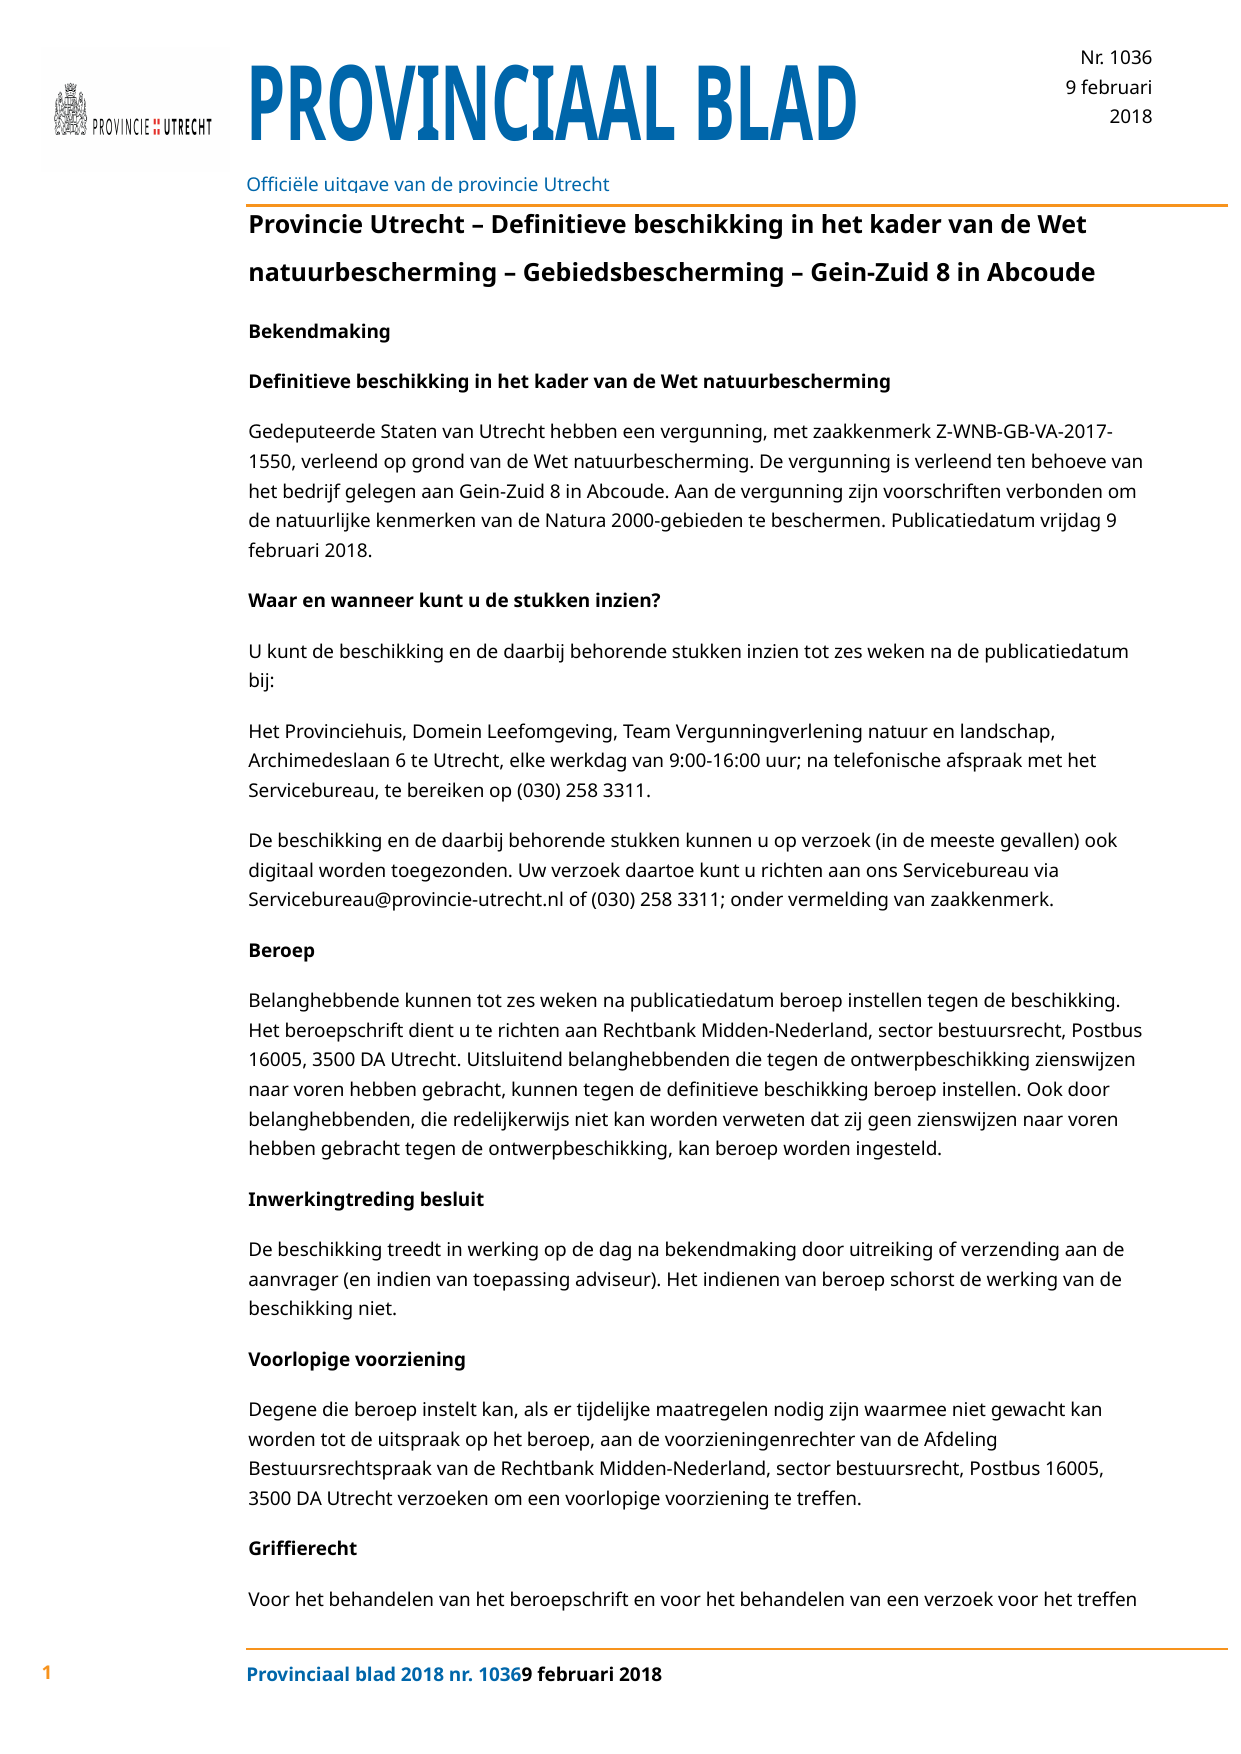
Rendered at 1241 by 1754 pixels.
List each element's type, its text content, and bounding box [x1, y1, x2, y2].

text Waar en wanneer kunt u de stukken inzien? [248, 587, 1152, 613]
text Griffierecht [248, 1535, 1152, 1561]
text U kunt de beschikking en de daarbij behorende stukken inzien tot zes weken na de publicatiedatum bij: [248, 638, 1152, 693]
text De beschikking en de daarbij behorende stukken kunnen u op verzoek (in de meeste gevallen) ook digitaal worden toegezonden. Uw verzoek daartoe kunt u richten aan ons Servicebureau via Servicebureau@provincie-utrecht.nl of (030) 258 3311; onder vermelding van zaakkenmerk. [248, 827, 1152, 912]
text Gedeputeerde Staten van Utrecht hebben een vergunning, met zaakkenmerk Z-WNB-GB-VA-2017-1550, verleend op grond van de Wet natuurbescherming. De vergunning is verleend ten behoeve van het bedrijf gelegen aan Gein-Zuid 8 in Abcoude. Aan de vergunning zijn voorschriften verbonden om de natuurlijke kenmerken van de Natura 2000-gebieden te beschermen. Publicatiedatum vrijdag 9 februari 2018. [248, 419, 1152, 563]
text De beschikking treedt in werking op de dag na bekendmaking door uitreiking of verzending aan de aanvrager (en indien van toepassing adviseur). Het indienen van beroep schorst de werking van de beschikking niet. [248, 1236, 1152, 1321]
text Het Provinciehuis, Domein Leefomgeving, Team Vergunningverlening natuur en landschap, Archimedeslaan 6 te Utrecht, elke werkdag van 9:00-16:00 uur; na telefonische afspraak met het Servicebureau, te bereiken op (030) 258 3311. [248, 718, 1152, 803]
text Voorlopige voorziening [248, 1346, 1152, 1372]
text Degene die beroep instelt kan, als er tijdelijke maatregelen nodig zijn waarmee niet gewacht kan worden tot de uitspraak op het beroep, aan de voorzieningenrechter van de Afdeling Bestuursrechtspraak van de Rechtbank Midden-Nederland, sector bestuursrecht, Postbus 16005, 3500 DA Utrecht verzoeken om een voorlopige voorziening te treffen. [248, 1396, 1152, 1511]
text Definitieve beschikking in het kader van de Wet natuurbescherming [248, 368, 1152, 394]
text Belanghebbende kunnen tot zes weken na publicatiedatum beroep instellen tegen de beschikking. Het beroepschrift dient u te richten aan Rechtbank Midden-Nederland, sector bestuursrecht, Postbus 16005, 3500 DA Utrecht. Uitsluitend belanghebbenden die tegen de ontwerpbeschikking zienswijzen naar voren hebben gebracht, kunnen tegen de definitieve beschikking beroep instellen. Ook door belanghebbenden, die redelijkerwijs niet kan worden verweten dat zij geen zienswijzen naar voren hebben gebracht tegen de ontwerpbeschikking, kan beroep worden ingesteld. [248, 987, 1152, 1161]
picture [41, 47, 231, 172]
text Beroep [248, 937, 1152, 963]
text Inwerkingtreding besluit [248, 1186, 1152, 1212]
text Voor het behandelen van het beroepschrift en voor het behandelen van een verzoek voor het treffen [248, 1586, 1152, 1612]
text Provincie Utrecht – Definitieve beschikking in het kader van de Wet natuurbescherming – Gebiedsbescherming – Gein-Zuid 8 in Abcoude [248, 207, 1152, 288]
text Bekendmaking [248, 318, 1152, 344]
